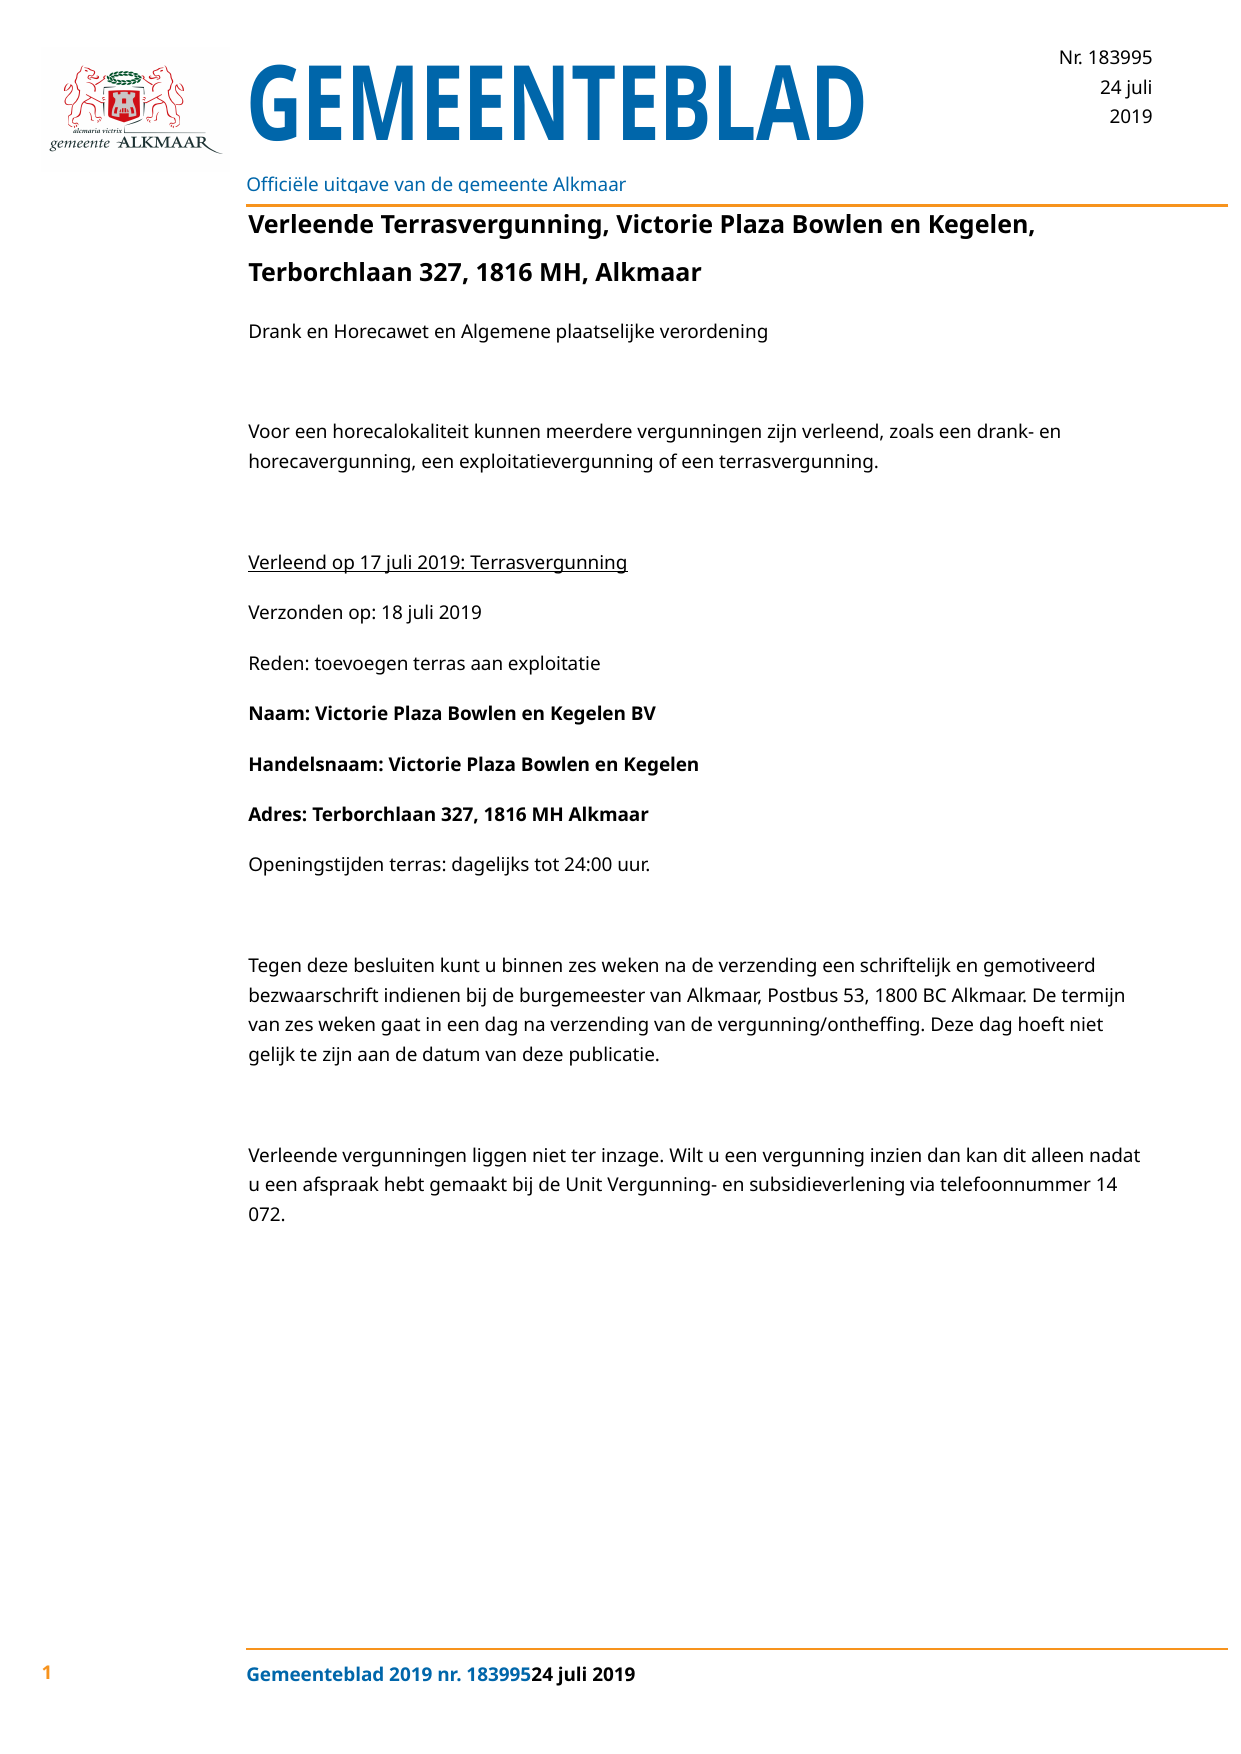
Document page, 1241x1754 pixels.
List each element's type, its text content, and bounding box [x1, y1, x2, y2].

picture [41, 47, 231, 172]
text Openingstijden terras: dagelijks tot 24:00 uur. [248, 852, 1152, 877]
text Drank en Horecawet en Algemene plaatselijke verordening [248, 318, 1152, 344]
text Handelsnaam: Victorie Plaza Bowlen en Kegelen [248, 751, 1152, 777]
text Verleend op 17 juli 2019: Terrasvergunning [248, 549, 1152, 575]
text Verleende vergunningen liggen niet ter inzage. Wilt u een vergunning inzien dan kan dit alleen nadat u een afspraak hebt gemaakt bij de Unit Vergunning- en subsidieverlening via telefoonnummer 14 072. [248, 1142, 1152, 1227]
text Voor een horecalokaliteit kunnen meerdere vergunningen zijn verleend, zoals een drank- en horecavergunning, een exploitatievergunning of een terrasvergunning. [248, 419, 1152, 474]
text Reden: toevoegen terras aan exploitatie [248, 650, 1152, 676]
text Verleende Terrasvergunning, Victorie Plaza Bowlen en Kegelen, Terborchlaan 327, 1816 MH, Alkmaar [248, 207, 1152, 288]
text Tegen deze besluiten kunt u binnen zes weken na de verzending een schriftelijk en gemotiveerd bezwaarschrift indienen bij de burgemeester van Alkmaar, Postbus 53, 1800 BC Alkmaar. De termijn van zes weken gaat in een dag na verzending van de vergunning/ontheffing. Deze dag hoeft niet gelijk te zijn aan de datum van deze publicatie. [248, 952, 1152, 1067]
text Adres: Terborchlaan 327, 1816 MH Alkmaar [248, 801, 1152, 827]
text Verzonden op: 18 juli 2019 [248, 599, 1152, 625]
text Naam: Victorie Plaza Bowlen en Kegelen BV [248, 700, 1152, 726]
